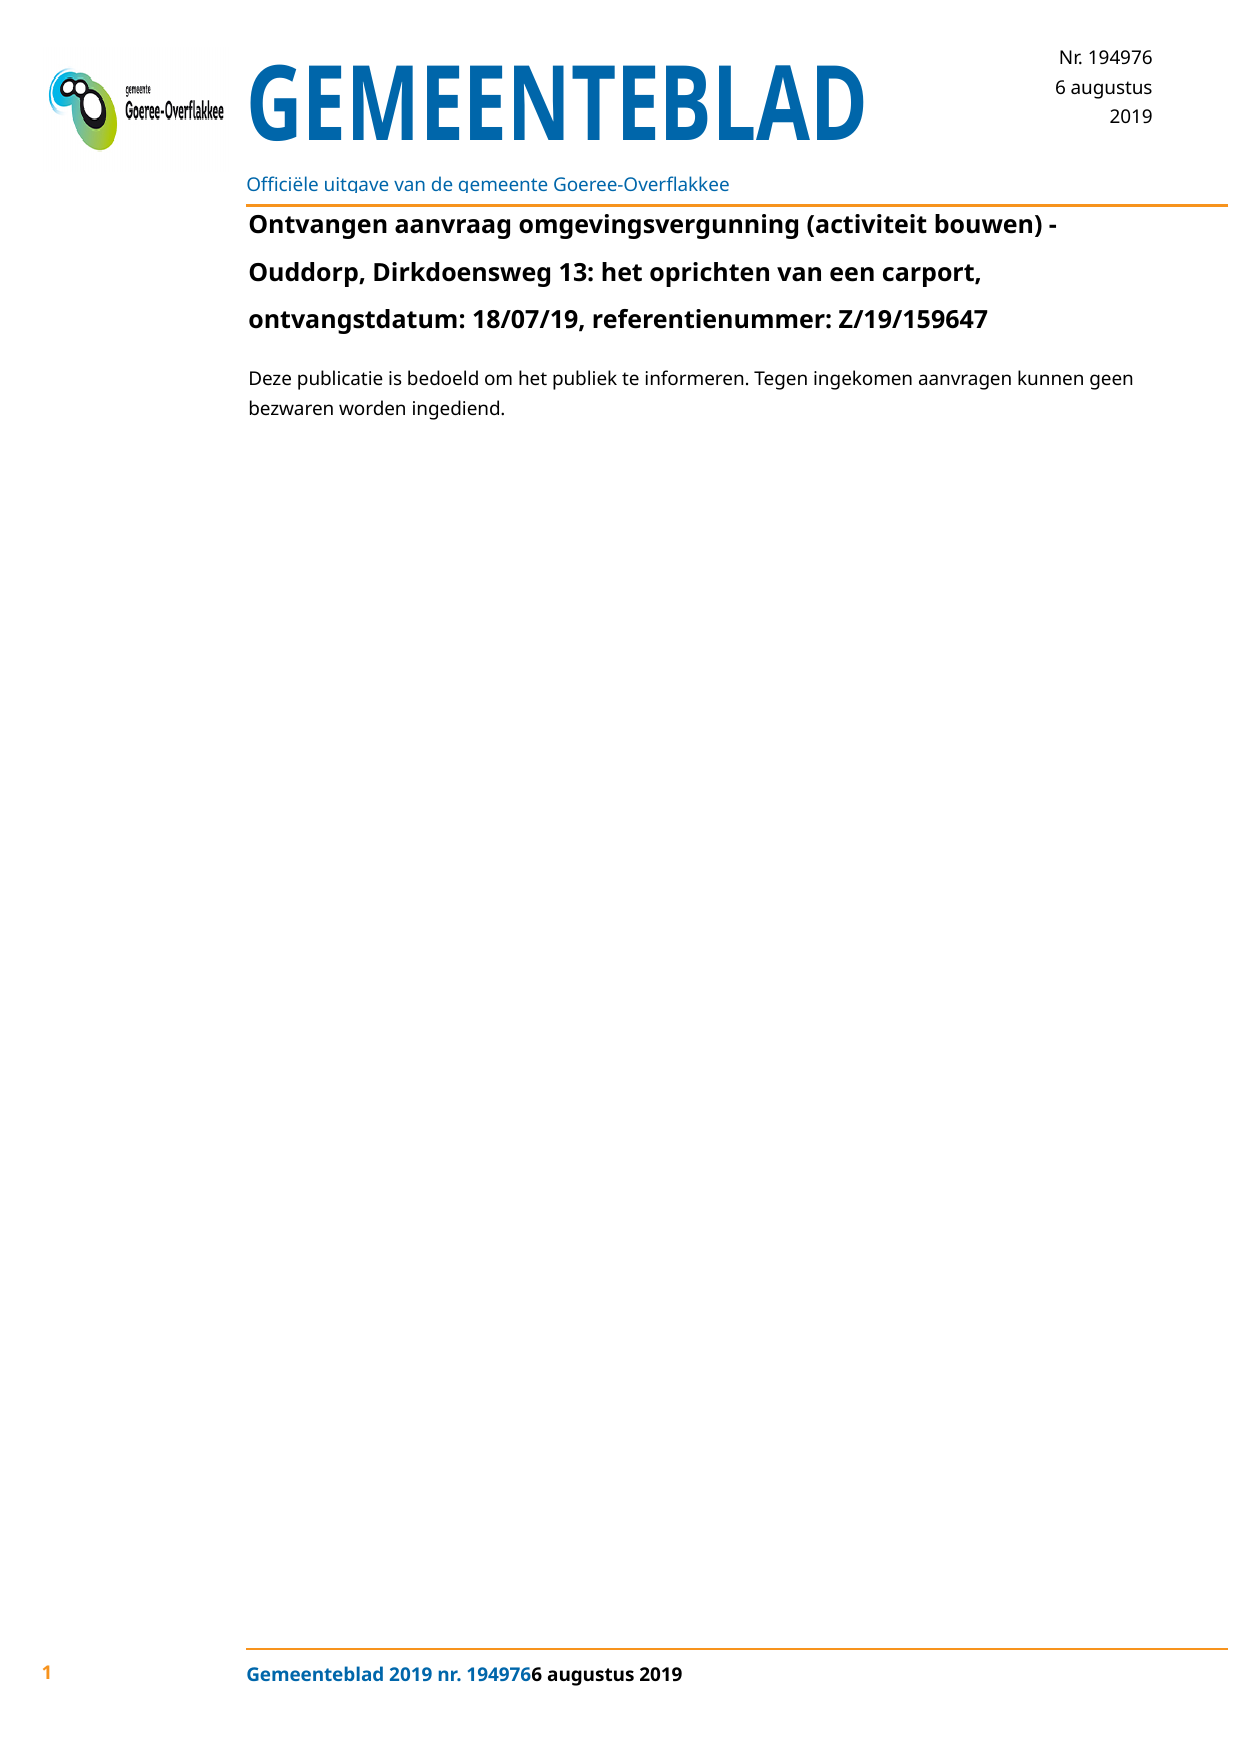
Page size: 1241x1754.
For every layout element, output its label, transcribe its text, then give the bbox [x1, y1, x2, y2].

picture [41, 47, 231, 172]
text Ontvangen aanvraag omgevingsvergunning (activiteit bouwen) - Ouddorp, Dirkdoensweg 13: het oprichten van een carport, ontvangstdatum: 18/07/19, referentienummer: Z/19/159647 [248, 207, 1152, 336]
text Deze publicatie is bedoeld om het publiek te informeren. Tegen ingekomen aanvragen kunnen geen bezwaren worden ingediend. [248, 366, 1152, 421]
